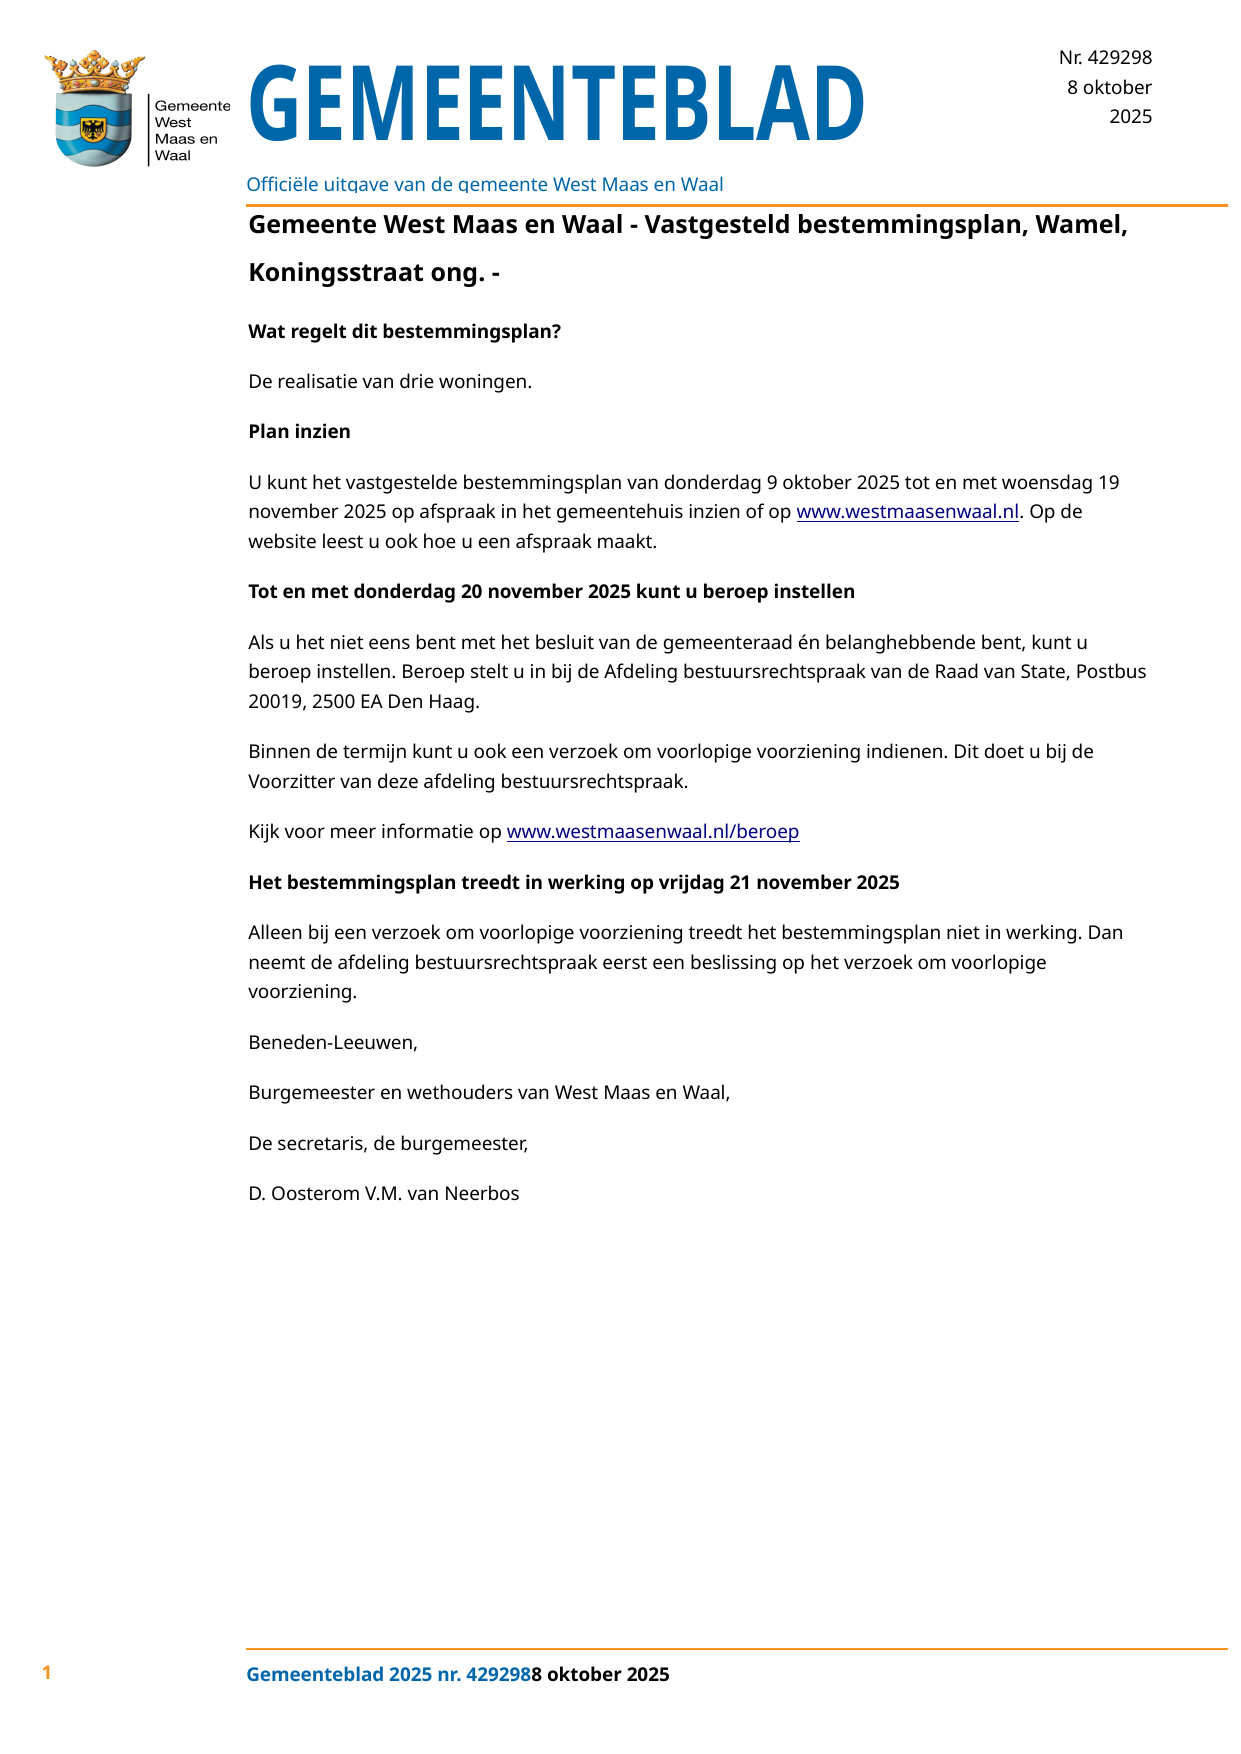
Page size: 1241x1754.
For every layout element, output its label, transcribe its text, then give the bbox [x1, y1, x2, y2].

text Binnen de termijn kunt u ook een verzoek om voorlopige voorziening indienen. Dit doet u bij de Voorzitter van deze afdeling bestuursrechtspraak. [248, 739, 1152, 794]
text Wat regelt dit bestemmingsplan? [248, 318, 1152, 344]
text Beneden-Leeuwen, [248, 1029, 1152, 1055]
text De realisatie van drie woningen. [248, 368, 1152, 394]
text Burgemeester en wethouders van West Maas en Waal, [248, 1079, 1152, 1105]
text Het bestemmingsplan treedt in werking op vrijdag 21 november 2025 [248, 869, 1152, 895]
text Alleen bij een verzoek om voorlopige voorziening treedt het bestemmingsplan niet in werking. Dan neemt de afdeling bestuursrechtspraak eerst een beslissing op het verzoek om voorlopige voorziening. [248, 919, 1152, 1004]
text De secretaris, de burgemeester, [248, 1130, 1152, 1156]
picture [41, 47, 231, 172]
text Tot en met donderdag 20 november 2025 kunt u beroep instellen [248, 579, 1152, 604]
text U kunt het vastgestelde bestemmingsplan van donderdag 9 oktober 2025 tot en met woensdag 19 november 2025 op afspraak in het gemeentehuis inzien of op www.westmaasenwaal.nl. Op de website leest u ook hoe u een afspraak maakt. [248, 469, 1152, 554]
text D. Oosterom V.M. van Neerbos [248, 1180, 1152, 1206]
text Plan inzien [248, 419, 1152, 444]
text Gemeente West Maas en Waal - Vastgesteld bestemmingsplan, Wamel, Koningsstraat ong. - [248, 207, 1152, 288]
text Kijk voor meer informatie op www.westmaasenwaal.nl/beroep [248, 819, 1152, 844]
text Als u het niet eens bent met het besluit van de gemeenteraad én belanghebbende bent, kunt u beroep instellen. Beroep stelt u in bij de Afdeling bestuursrechtspraak van de Raad van State, Postbus 20019, 2500 EA Den Haag. [248, 629, 1152, 714]
